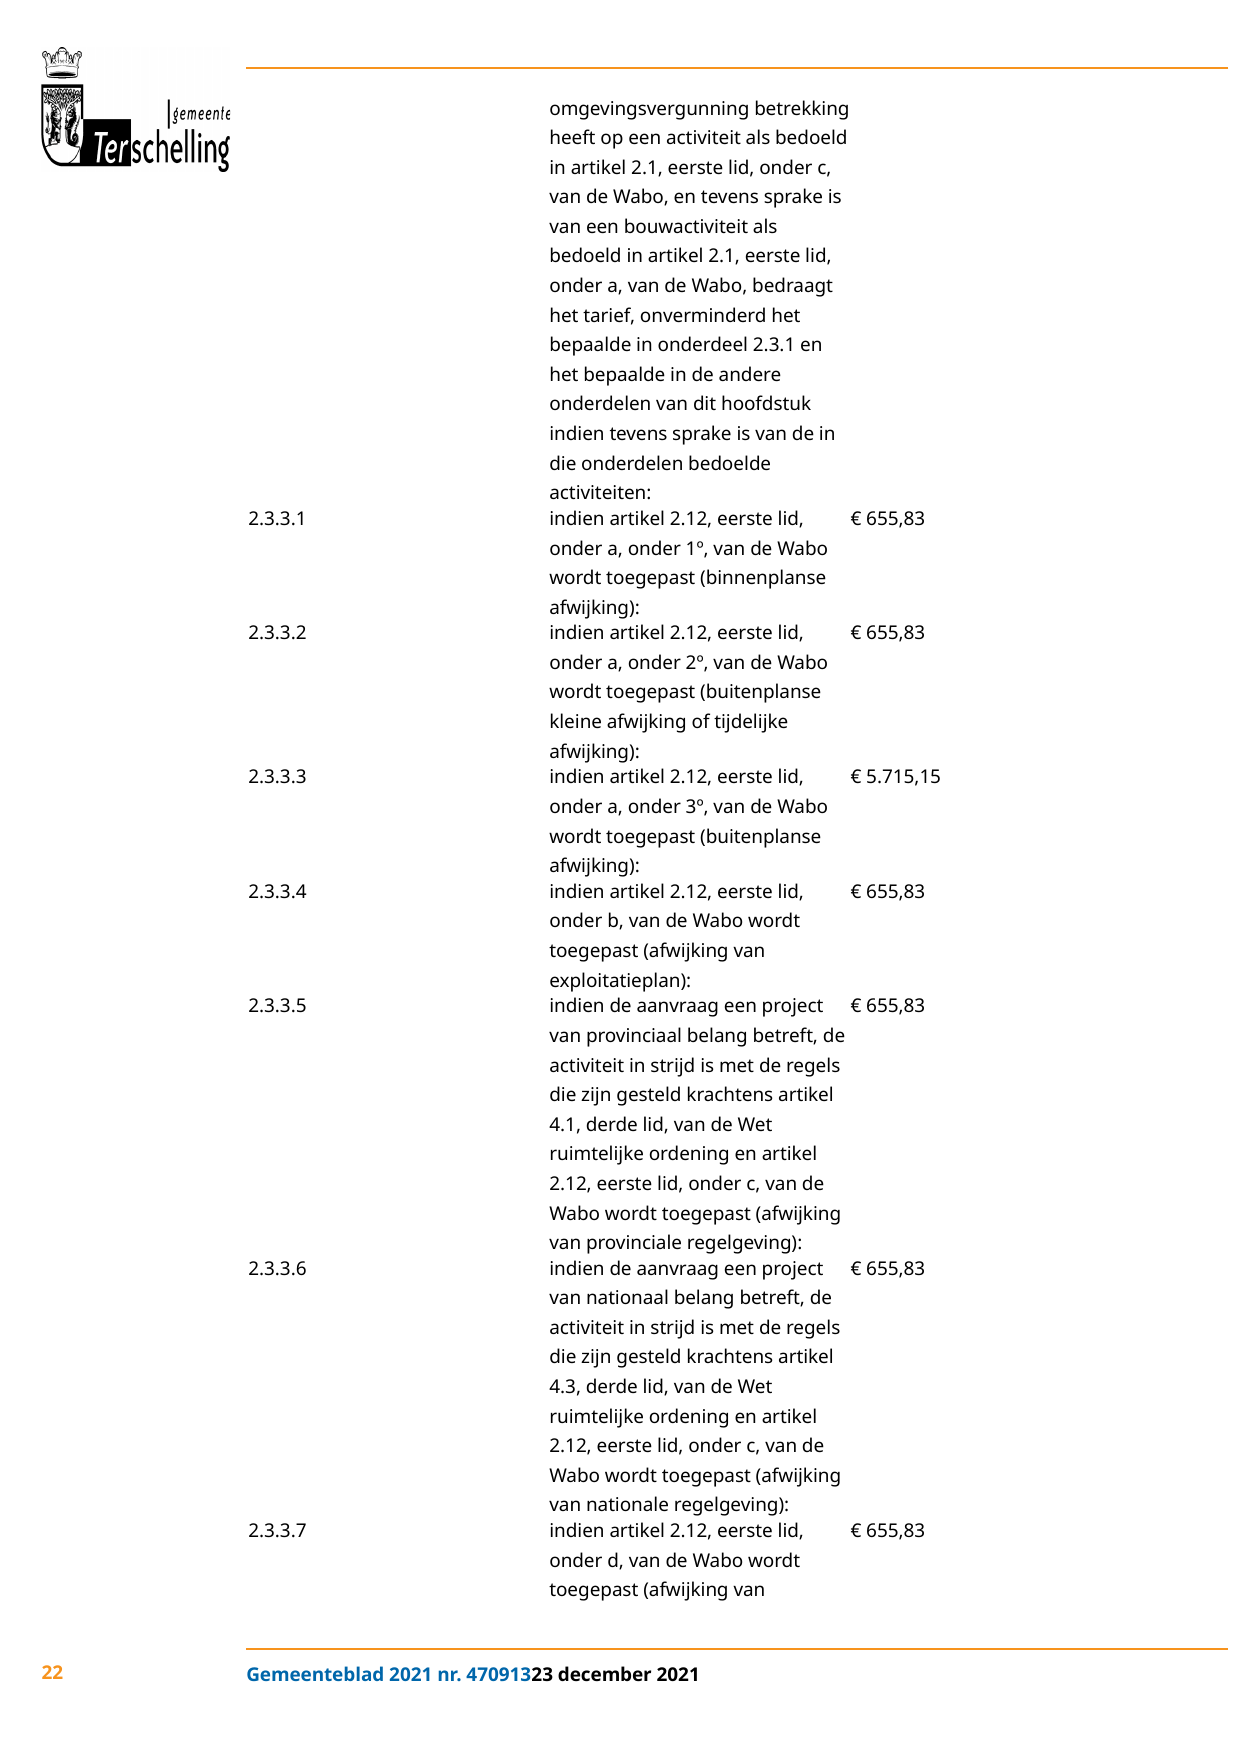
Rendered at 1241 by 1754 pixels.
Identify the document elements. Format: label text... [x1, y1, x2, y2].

table_cell 2.3.3.1 [248, 505, 549, 619]
table_cell € 5.715,15 [850, 764, 1152, 878]
table_cell omgevingsvergunning betrekking heeft op een activiteit als bedoeld in artikel 2.1, eerste lid, onder c, van de Wabo, en tevens sprake is van een bouwactiviteit als bedoeld in artikel 2.1, eerste lid, onder a, van de Wabo, bedraagt het tarief, onverminderd het bepaalde in onderdeel 2.3.1 en het bepaalde in de andere onderdelen van dit hoofdstuk indien tevens sprake is van de in die onderdelen bedoelde activiteiten: [549, 95, 850, 505]
table_cell indien de aanvraag een project van provinciaal belang betreft, de activiteit in strijd is met de regels die zijn gesteld krachtens artikel 4.1, derde lid, van de Wet ruimtelijke ordening en artikel 2.12, eerste lid, onder c, van de Wabo wordt toegepast (afwijking van provinciale regelgeving): [549, 993, 850, 1255]
table_cell € 655,83 [850, 878, 1152, 993]
table_cell indien de aanvraag een project van nationaal belang betreft, de activiteit in strijd is met de regels die zijn gesteld krachtens artikel 4.3, derde lid, van de Wet ruimtelijke ordening en artikel 2.12, eerste lid, onder c, van de Wabo wordt toegepast (afwijking van nationale regelgeving): [549, 1255, 850, 1517]
table_cell 2.3.3.6 [248, 1255, 549, 1517]
table_cell € 655,83 [850, 1518, 1152, 1602]
table_cell 2.3.3.7 [248, 1518, 549, 1602]
table_cell indien artikel 2.12, eerste lid, onder b, van de Wabo wordt toegepast (afwijking van exploitatieplan): [549, 878, 850, 993]
table_cell € 655,83 [850, 505, 1152, 619]
table_cell [248, 95, 549, 505]
table_cell [850, 95, 1152, 505]
table_cell € 655,83 [850, 1255, 1152, 1517]
table_cell indien artikel 2.12, eerste lid, onder a, onder 3º, van de Wabo wordt toegepast (buitenplanse afwijking): [549, 764, 850, 878]
table_cell € 655,83 [850, 993, 1152, 1255]
table_cell indien artikel 2.12, eerste lid, onder d, van de Wabo wordt toegepast (afwijking van [549, 1518, 850, 1602]
table_cell € 655,83 [850, 620, 1152, 764]
table_cell 2.3.3.5 [248, 993, 549, 1255]
picture [41, 47, 231, 172]
table_cell indien artikel 2.12, eerste lid, onder a, onder 2º, van de Wabo wordt toegepast (buitenplanse kleine afwijking of tijdelijke afwijking): [549, 620, 850, 764]
table_cell 2.3.3.4 [248, 878, 549, 993]
table_cell indien artikel 2.12, eerste lid, onder a, onder 1º, van de Wabo wordt toegepast (binnenplanse afwijking): [549, 505, 850, 619]
table_cell 2.3.3.2 [248, 620, 549, 764]
table_cell 2.3.3.3 [248, 764, 549, 878]
